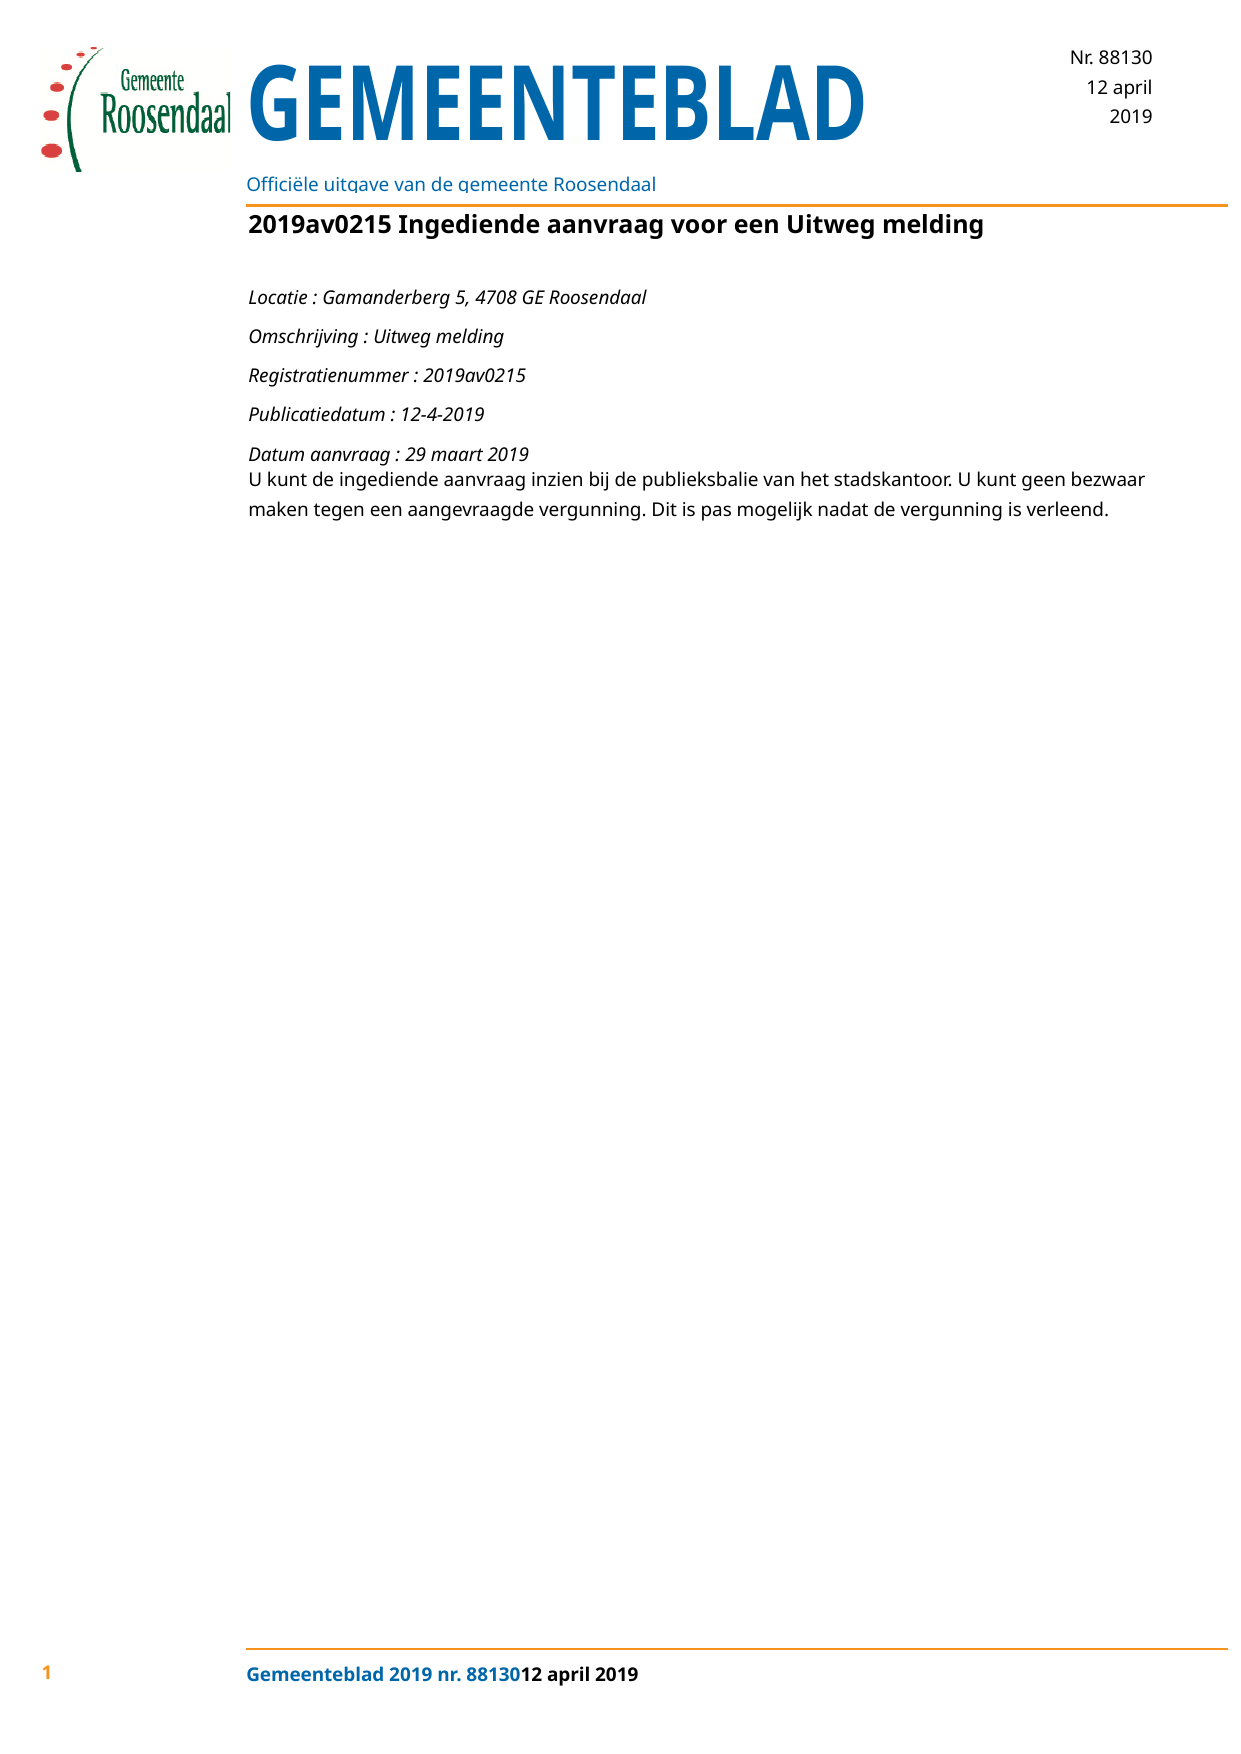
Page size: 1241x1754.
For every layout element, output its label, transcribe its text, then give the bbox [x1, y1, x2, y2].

text Datum aanvraag : 29 maart 2019 [248, 441, 1152, 467]
picture [41, 47, 231, 172]
text Locatie : Gamanderberg 5, 4708 GE Roosendaal [248, 284, 1152, 309]
text U kunt de ingediende aanvraag inzien bij de publieksbalie van het stadskantoor. U kunt geen bezwaar maken tegen een aangevraagde vergunning. Dit is pas mogelijk nadat de vergunning is verleend. [248, 467, 1152, 522]
text 2019av0215 Ingediende aanvraag voor een Uitweg melding [248, 207, 1152, 241]
text Registratienummer : 2019av0215 [248, 362, 1152, 388]
text Omschrijving : Uitweg melding [248, 323, 1152, 349]
text Publicatiedatum : 12-4-2019 [248, 402, 1152, 427]
